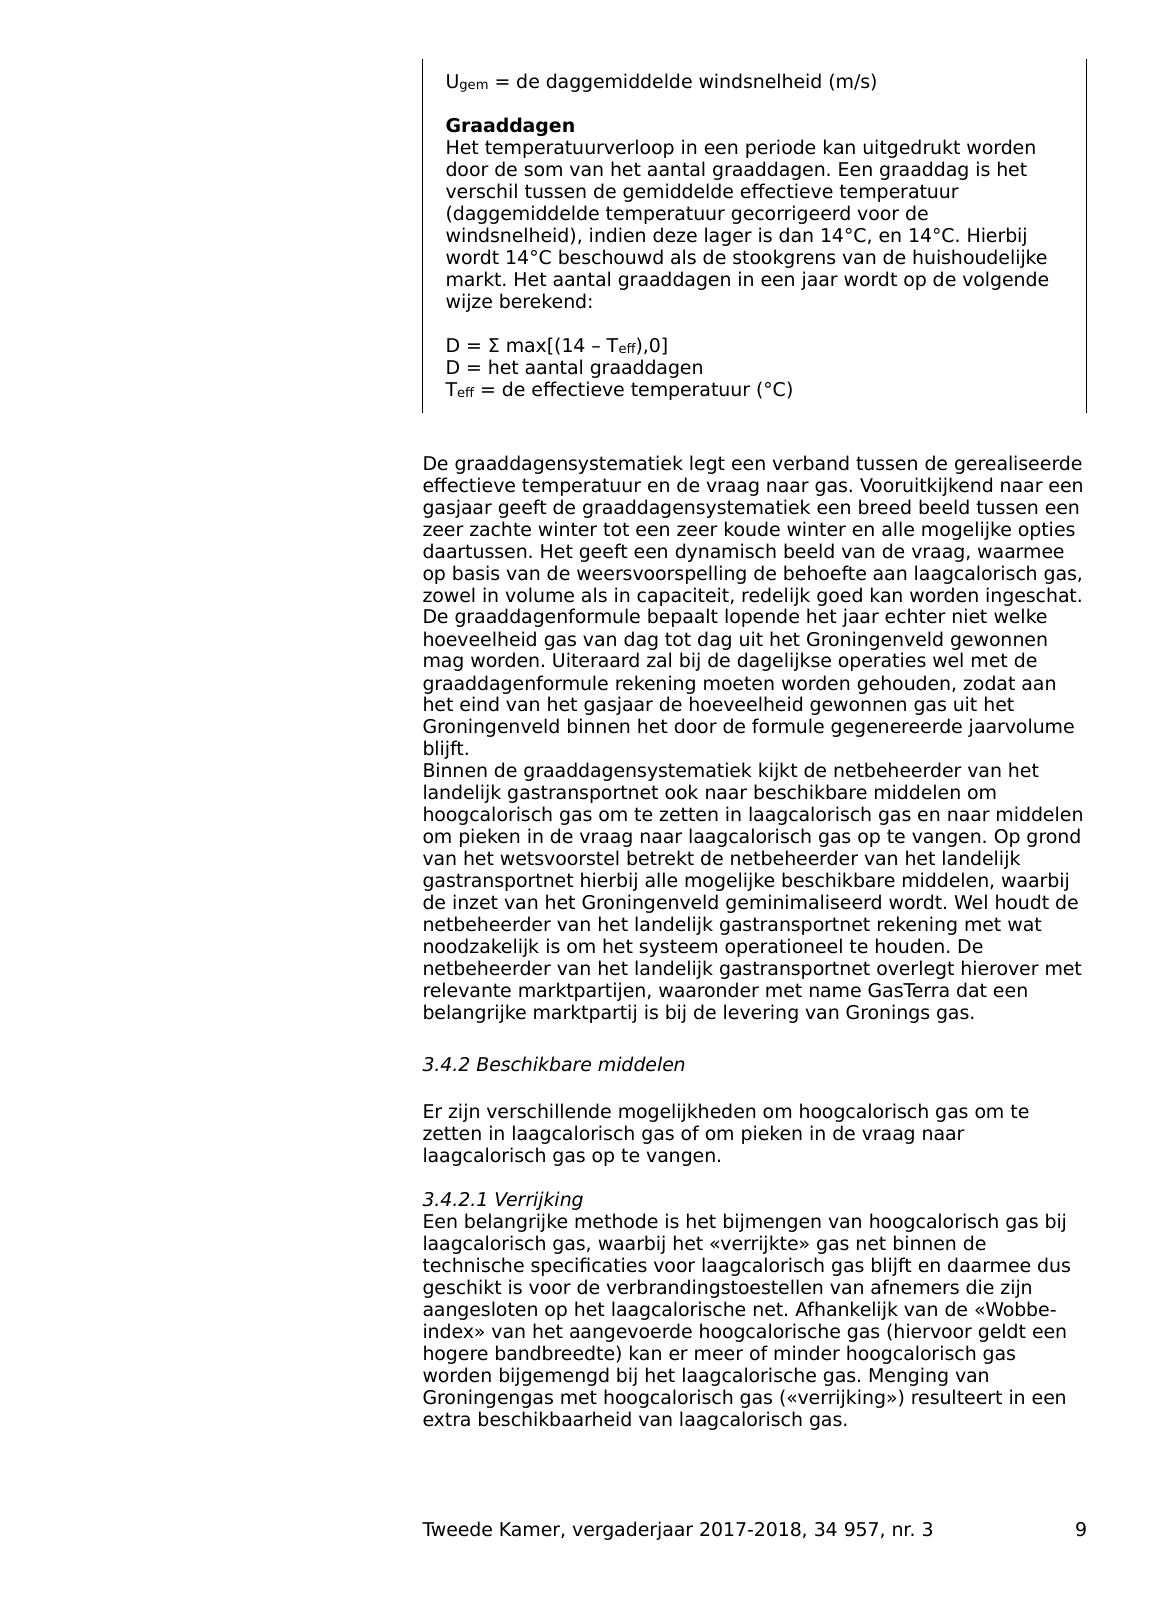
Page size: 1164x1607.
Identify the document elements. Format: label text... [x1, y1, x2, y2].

subtitle 3.4.2.1 Verrijking [422, 1189, 1087, 1211]
text Een belangrijke methode is het bijmengen van hoogcalorisch gas bij laagcalorisch gas, waarbij het «verrijkte» gas net binnen de technische specificaties voor laagcalorisch gas blijft en daarmee dus geschikt is voor de verbrandingstoestellen van afnemers die zijn aangesloten op het laagcalorische net. Afhankelijk van de «Wobbe-index» van het aangevoerde hoogcalorische gas (hiervoor geldt een hogere bandbreedte) kan er meer of minder hoogcalorisch gas worden bijgemengd bij het laagcalorische gas. Menging van Groningengas met hoogcalorisch gas («verrijking») resulteert in een extra beschikbaarheid van laagcalorisch gas. [422, 1211, 1087, 1431]
text Er zijn verschillende mogelijkheden om hoogcalorisch gas om te zetten in laagcalorisch gas of om pieken in de vraag naar laagcalorisch gas op te vangen. [422, 1101, 1087, 1167]
table_header Ugem = de daggemiddelde windsnelheid (m/s) Graaddagen Het temperatuurverloop in een periode kan uitgedrukt worden door de som van het aantal graaddagen. Een graaddag is het verschil tussen de gemiddelde effectieve temperatuur (daggemiddelde temperatuur gecorrigeerd voor de windsnelheid), indien deze lager is dan 14°C, en 14°C. Hierbij wordt 14°C beschouwd als de stookgrens van de huishoudelijke markt. Het aantal graaddagen in een jaar wordt op de volgende wijze berekend: D = Σ max[(14 – Teff),0] D = het aantal graaddagen Teff = de effectieve temperatuur (°C) [423, 59, 1086, 413]
text De graaddagensystematiek legt een verband tussen de gerealiseerde effectieve temperatuur en de vraag naar gas. Vooruitkijkend naar een gasjaar geeft de graaddagensystematiek een breed beeld tussen een zeer zachte winter tot een zeer koude winter en alle mogelijke opties daartussen. Het geeft een dynamisch beeld van de vraag, waarmee op basis van de weersvoorspelling de behoefte aan laagcalorisch gas, zowel in volume als in capaciteit, redelijk goed kan worden ingeschat. De graaddagenformule bepaalt lopende het jaar echter niet welke hoeveelheid gas van dag tot dag uit het Groningenveld gewonnen mag worden. Uiteraard zal bij de dagelijkse operaties wel met de graaddagenformule rekening moeten worden gehouden, zodat aan het eind van het gasjaar de hoeveelheid gewonnen gas uit het Groningenveld binnen het door de formule gegenereerde jaarvolume blijft. [422, 453, 1087, 760]
subtitle 3.4.2 Beschikbare middelen [422, 1054, 1087, 1076]
text Binnen de graaddagensystematiek kijkt de netbeheerder van het landelijk gastransportnet ook naar beschikbare middelen om hoogcalorisch gas om te zetten in laagcalorisch gas en naar middelen om pieken in de vraag naar laagcalorisch gas op te vangen. Op grond van het wetsvoorstel betrekt de netbeheerder van het landelijk gastransportnet hierbij alle mogelijke beschikbare middelen, waarbij de inzet van het Groningenveld geminimaliseerd wordt. Wel houdt de netbeheerder van het landelijk gastransportnet rekening met wat noodzakelijk is om het systeem operationeel te houden. De netbeheerder van het landelijk gastransportnet overlegt hierover met relevante marktpartijen, waaronder met name GasTerra dat een belangrijke marktpartij is bij de levering van Gronings gas. [422, 760, 1087, 1024]
